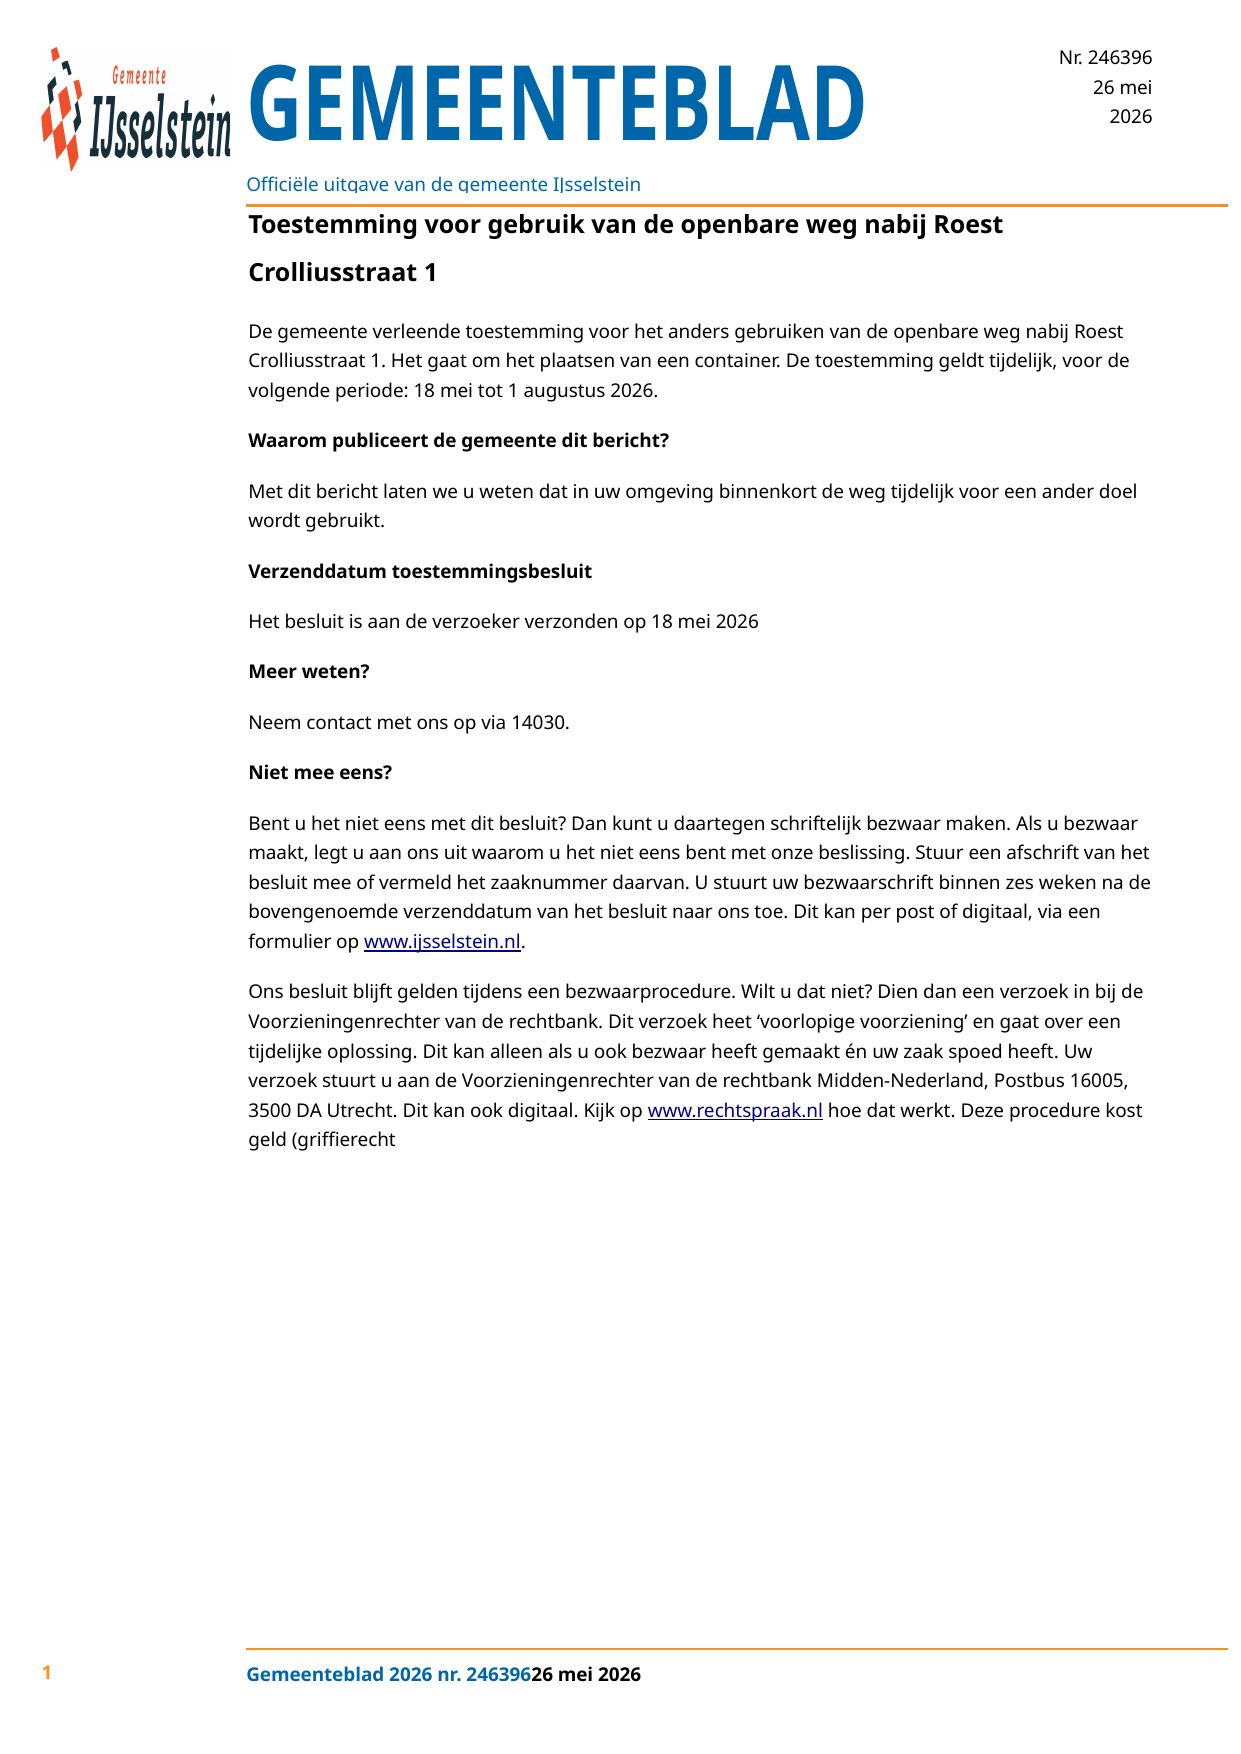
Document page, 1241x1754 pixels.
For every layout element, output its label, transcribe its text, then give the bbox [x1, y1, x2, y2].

text De gemeente verleende toestemming voor het anders gebruiken van de openbare weg nabij Roest Crolliusstraat 1. Het gaat om het plaatsen van een container. De toestemming geldt tijdelijk, voor de volgende periode: 18 mei tot 1 augustus 2026. [248, 318, 1152, 403]
text Bent u het niet eens met dit besluit? Dan kunt u daartegen schriftelijk bezwaar maken. Als u bezwaar maakt, legt u aan ons uit waarom u het niet eens bent met onze beslissing. Stuur een afschrift van het besluit mee of vermeld het zaaknummer daarvan. U stuurt uw bezwaarschrift binnen zes weken na de bovengenoemde verzenddatum van het besluit naar ons toe. Dit kan per post of digitaal, via een formulier op www.ijsselstein.nl. [248, 810, 1152, 954]
text Toestemming voor gebruik van de openbare weg nabij Roest Crolliusstraat 1 [248, 207, 1152, 288]
text Ons besluit blijft gelden tijdens een bezwaarprocedure. Wilt u dat niet? Dien dan een verzoek in bij de Voorzieningenrechter van de rechtbank. Dit verzoek heet ‘voorlopige voorziening’ en gaat over een tijdelijke oplossing. Dit kan alleen als u ook bezwaar heeft gemaakt én uw zaak spoed heeft. Uw verzoek stuurt u aan de Voorzieningenrechter van de rechtbank Midden-Nederland, Postbus 16005, 3500 DA Utrecht. Dit kan ook digitaal. Kijk op www.rechtspraak.nl hoe dat werkt. Deze procedure kost geld (griffierecht [248, 979, 1152, 1152]
text Meer weten? [248, 659, 1152, 684]
picture [41, 47, 231, 172]
text Neem contact met ons op via 14030. [248, 709, 1152, 735]
text Het besluit is aan de verzoeker verzonden op 18 mei 2026 [248, 608, 1152, 634]
text Met dit bericht laten we u weten dat in uw omgeving binnenkort de weg tijdelijk voor een ander doel wordt gebruikt. [248, 478, 1152, 533]
text Niet mee eens? [248, 759, 1152, 785]
text Waarom publiceert de gemeente dit bericht? [248, 427, 1152, 453]
text Verzenddatum toestemmingsbesluit [248, 558, 1152, 584]
